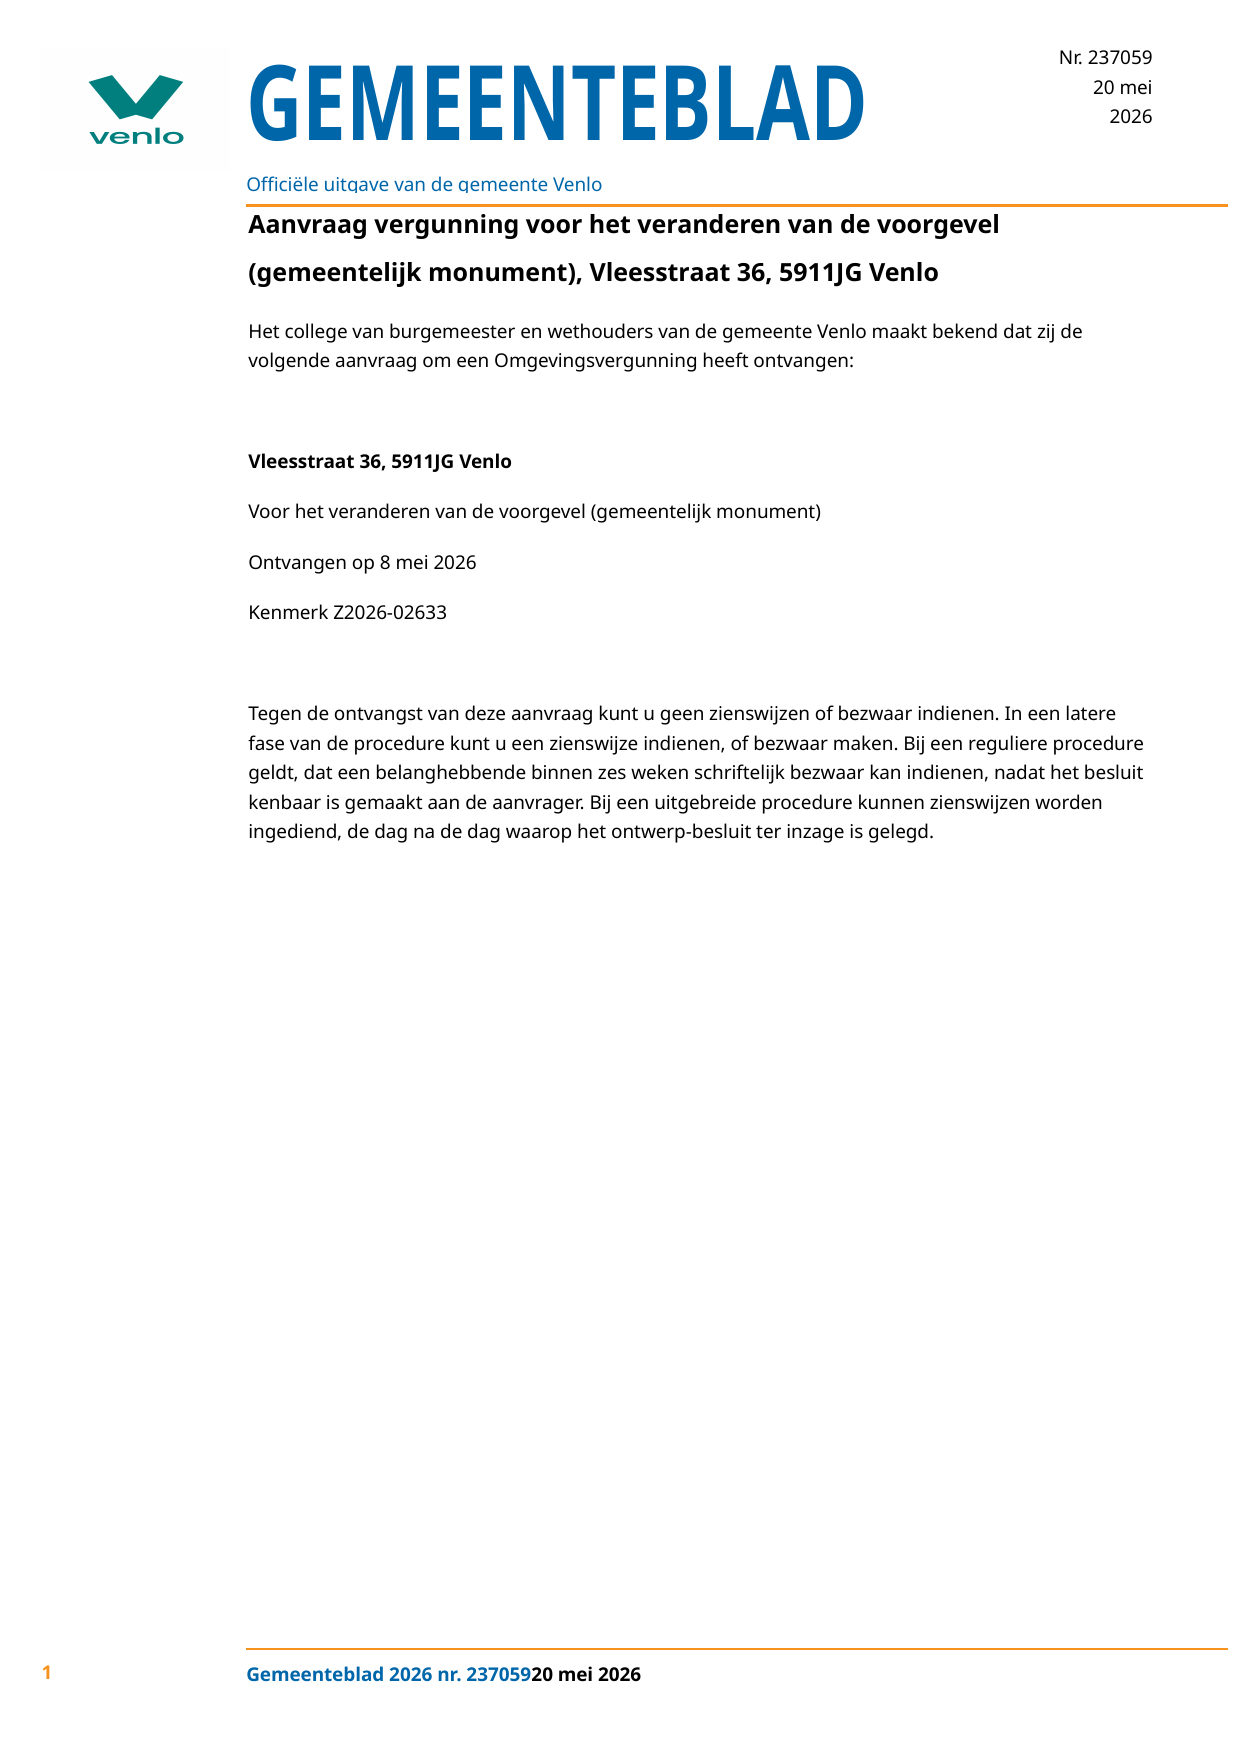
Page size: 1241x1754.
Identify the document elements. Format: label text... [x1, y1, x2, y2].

text Aanvraag vergunning voor het veranderen van de voorgevel (gemeentelijk monument), Vleesstraat 36, 5911JG Venlo [248, 207, 1152, 288]
text Het college van burgemeester en wethouders van de gemeente Venlo maakt bekend dat zij de volgende aanvraag om een Omgevingsvergunning heeft ontvangen: [248, 318, 1152, 373]
text Ontvangen op 8 mei 2026 [248, 549, 1152, 575]
text Voor het veranderen van de voorgevel (gemeentelijk monument) [248, 499, 1152, 524]
text Vleesstraat 36, 5911JG Venlo [248, 448, 1152, 474]
picture [41, 47, 231, 172]
text Kenmerk Z2026-02633 [248, 599, 1152, 625]
text Tegen de ontvangst van deze aanvraag kunt u geen zienswijzen of bezwaar indienen. In een latere fase van de procedure kunt u een zienswijze indienen, of bezwaar maken. Bij een reguliere procedure geldt, dat een belanghebbende binnen zes weken schriftelijk bezwaar kan indienen, nadat het besluit kenbaar is gemaakt aan de aanvrager. Bij een uitgebreide procedure kunnen zienswijzen worden ingediend, de dag na de dag waarop het ontwerp-besluit ter inzage is gelegd. [248, 700, 1152, 844]
